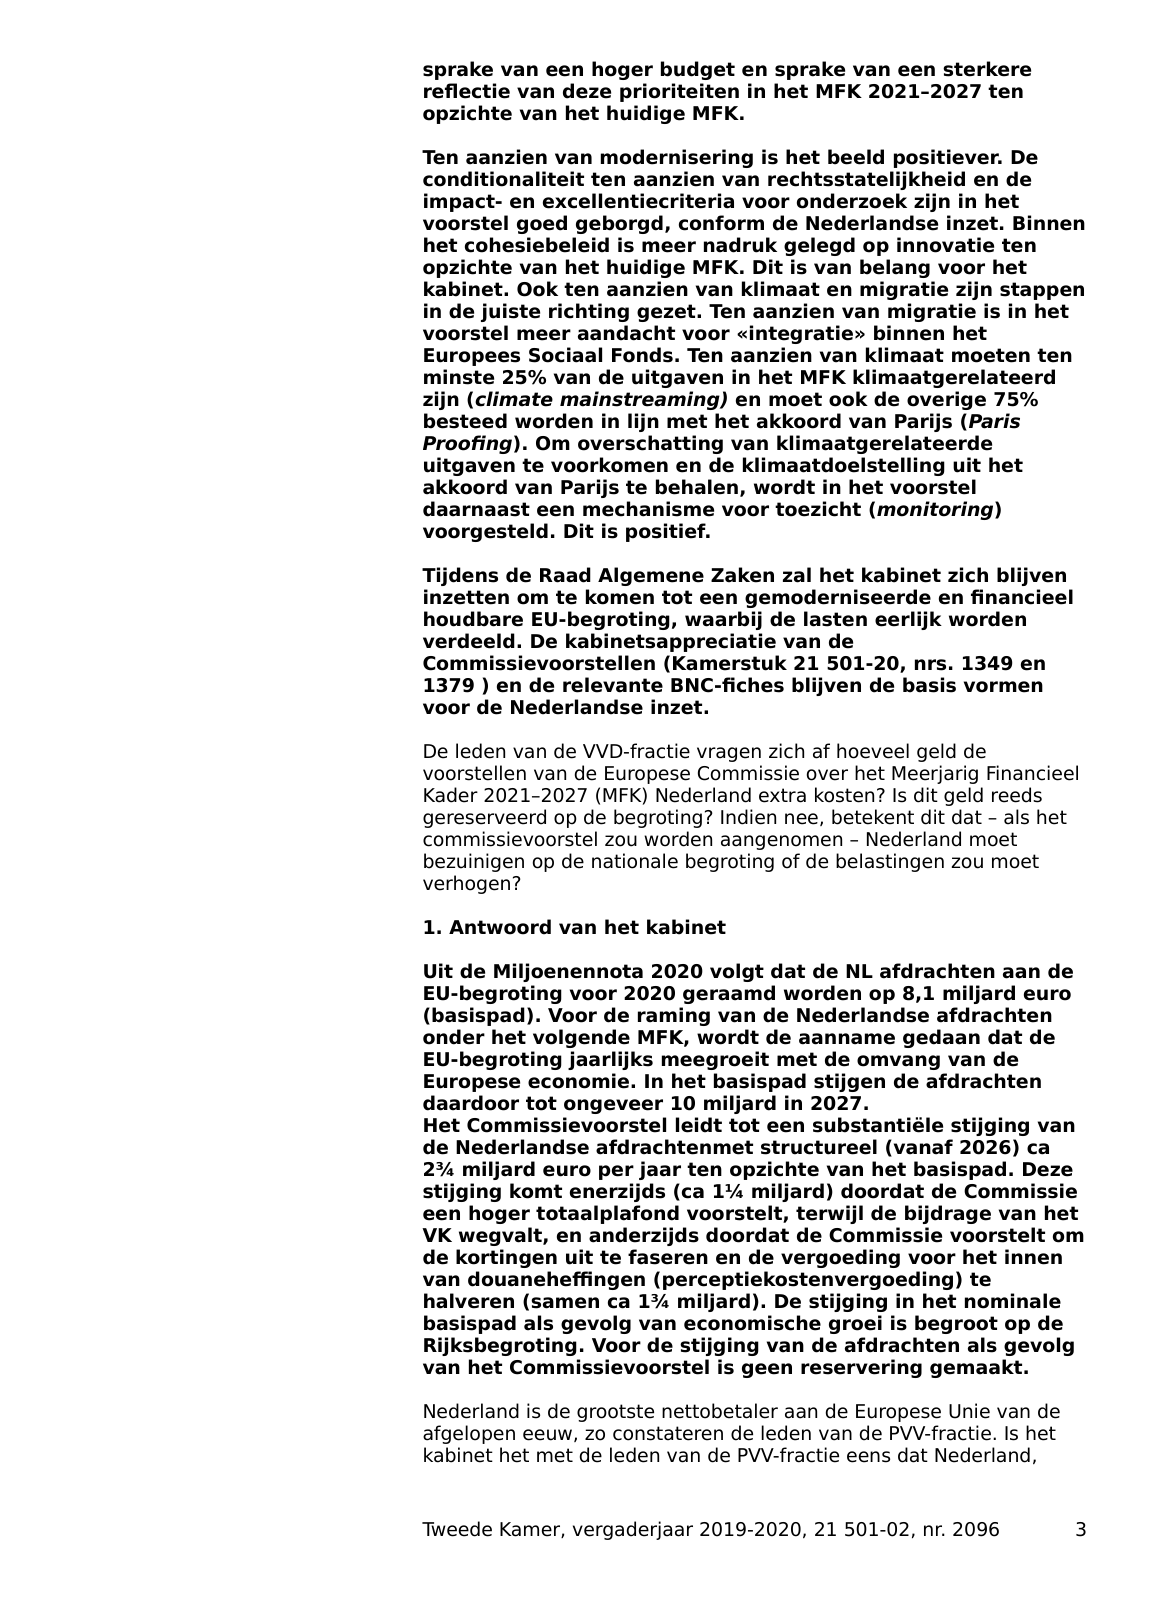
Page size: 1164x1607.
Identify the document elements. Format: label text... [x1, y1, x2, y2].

text Ten aanzien van modernisering is het beeld positiever. De conditionaliteit ten aanzien van rechtsstatelijkheid en de impact- en excellentiecriteria voor onderzoek zijn in het voorstel goed geborgd, conform de Nederlandse inzet. Binnen het cohesiebeleid is meer nadruk gelegd op innovatie ten opzichte van het huidige MFK. Dit is van belang voor het kabinet. Ook ten aanzien van klimaat en migratie zijn stappen in de juiste richting gezet. Ten aanzien van migratie is in het voorstel meer aandacht voor «integratie» binnen het Europees Sociaal Fonds. Ten aanzien van klimaat moeten ten minste 25% van de uitgaven in het MFK klimaatgerelateerd zijn (climate mainstreaming) en moet ook de overige 75% besteed worden in lijn met het akkoord van Parijs (Paris Proofing). Om overschatting van klimaatgerelateerde uitgaven te voorkomen en de klimaatdoelstelling uit het akkoord van Parijs te behalen, wordt in het voorstel daarnaast een mechanisme voor toezicht (monitoring) voorgesteld. Dit is positief. [422, 147, 1087, 543]
subtitle 1. Antwoord van het kabinet [422, 917, 1087, 939]
text Tijdens de Raad Algemene Zaken zal het kabinet zich blijven inzetten om te komen tot een gemoderniseerde en financieel houdbare EU-begroting, waarbij de lasten eerlijk worden verdeeld. De kabinetsappreciatie van de Commissievoorstellen (Kamerstuk 21 501-20, nrs. 1349 en 1379 ) en de relevante BNC-fiches blijven de basis vormen voor de Nederlandse inzet. [422, 565, 1087, 719]
text sprake van een hoger budget en sprake van een sterkere reflectie van deze prioriteiten in het MFK 2021–2027 ten opzichte van het huidige MFK. [422, 59, 1087, 125]
text De leden van de VVD-fractie vragen zich af hoeveel geld de voorstellen van de Europese Commissie over het Meerjarig Financieel Kader 2021–2027 (MFK) Nederland extra kosten? Is dit geld reeds gereserveerd op de begroting? Indien nee, betekent dit dat – als het commissievoorstel zou worden aangenomen – Nederland moet bezuinigen op de nationale begroting of de belastingen zou moet verhogen? [422, 741, 1087, 895]
text Nederland is de grootste nettobetaler aan de Europese Unie van de afgelopen eeuw, zo constateren de leden van de PVV-fractie. Is het kabinet het met de leden van de PVV-fractie eens dat Nederland, [422, 1401, 1087, 1467]
text Uit de Miljoenennota 2020 volgt dat de NL afdrachten aan de EU-begroting voor 2020 geraamd worden op 8,1 miljard euro (basispad). Voor de raming van de Nederlandse afdrachten onder het volgende MFK, wordt de aanname gedaan dat de EU-begroting jaarlijks meegroeit met de omvang van de Europese economie. In het basispad stijgen de afdrachten daardoor tot ongeveer 10 miljard in 2027. [422, 961, 1087, 1115]
text Het Commissievoorstel leidt tot een substantiële stijging van de Nederlandse afdrachtenmet structureel (vanaf 2026) ca 2¾ miljard euro per jaar ten opzichte van het basispad. Deze stijging komt enerzijds (ca 1¼ miljard) doordat de Commissie een hoger totaalplafond voorstelt, terwijl de bijdrage van het VK wegvalt, en anderzijds doordat de Commissie voorstelt om de kortingen uit te faseren en de vergoeding voor het innen van douaneheffingen (perceptiekostenvergoeding) te halveren (samen ca 1¾ miljard). De stijging in het nominale basispad als gevolg van economische groei is begroot op de Rijksbegroting. Voor de stijging van de afdrachten als gevolg van het Commissievoorstel is geen reservering gemaakt. [422, 1115, 1087, 1379]
